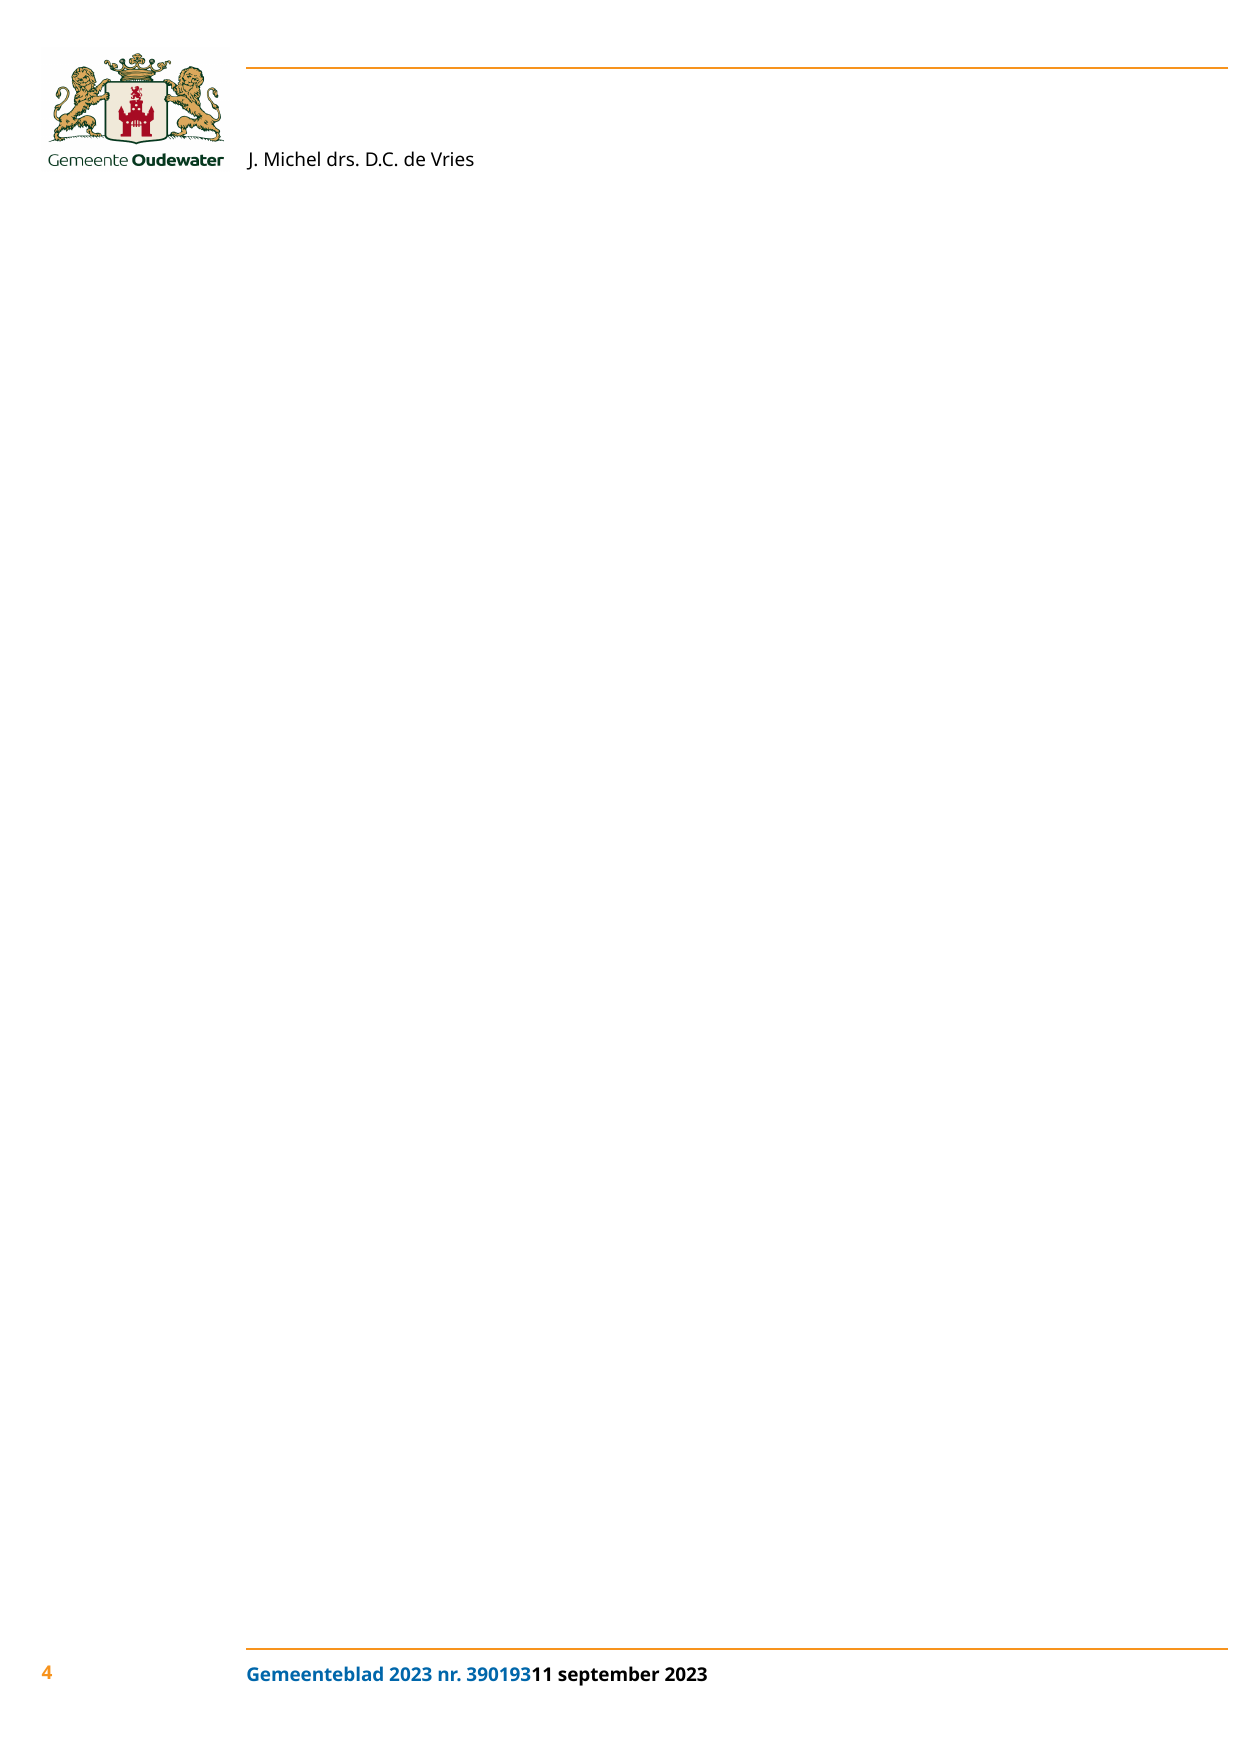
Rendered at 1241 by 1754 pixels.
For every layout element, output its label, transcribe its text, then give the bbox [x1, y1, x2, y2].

picture [41, 47, 231, 172]
text J. Michel drs. D.C. de Vries [248, 146, 1152, 172]
